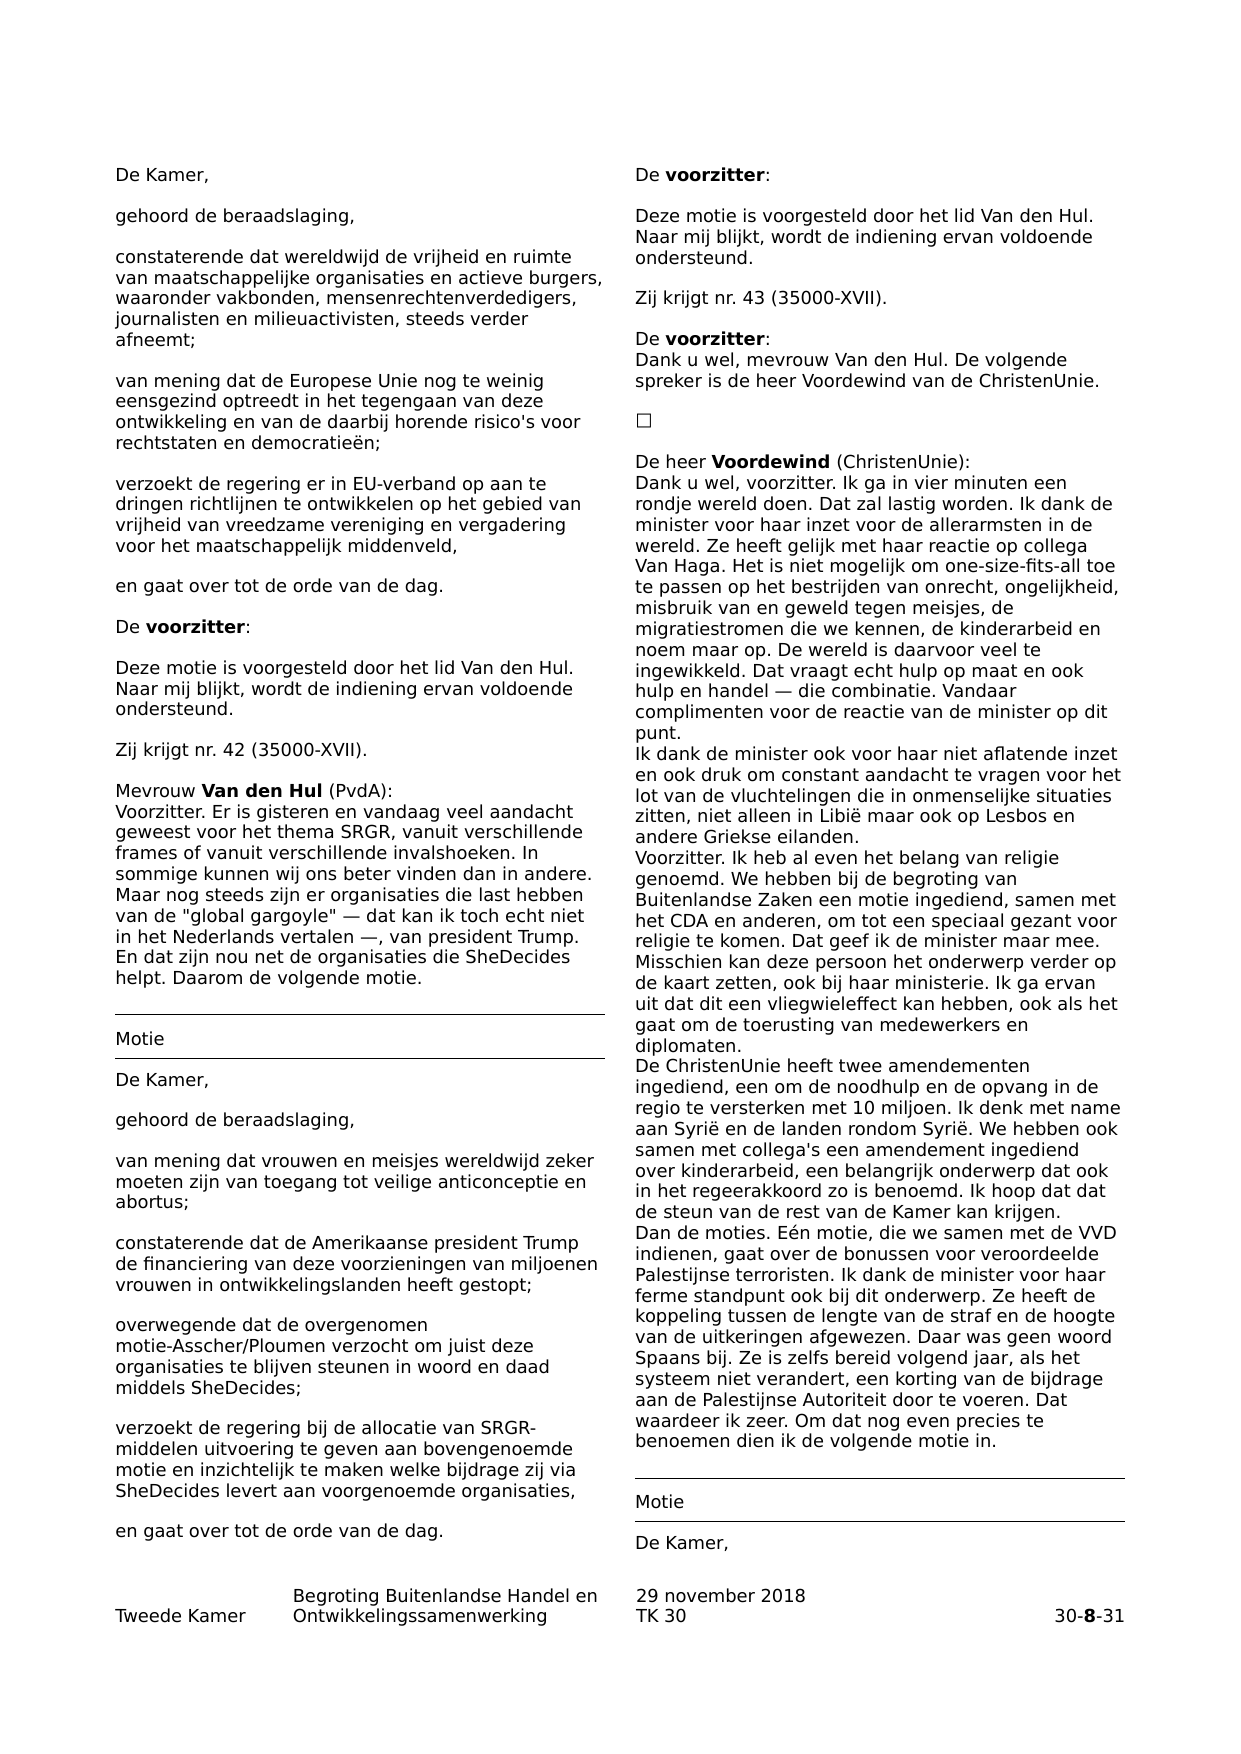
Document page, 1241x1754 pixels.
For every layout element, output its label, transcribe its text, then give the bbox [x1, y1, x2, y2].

text ⬜ [635, 411, 1125, 432]
text Zij krijgt nr. 42 (35000-XVII). [115, 740, 605, 761]
text Voorzitter. Ik heb al even het belang van religie genoemd. We hebben bij de begroting van Buitenlandse Zaken een motie ingediend, samen met het CDA en anderen, om tot een speciaal gezant voor religie te komen. Dat geef ik de minister maar mee. Misschien kan deze persoon het onderwerp verder op de kaart zetten, ook bij haar ministerie. Ik ga ervan uit dat dit een vliegwieleffect kan hebben, ook als het gaat om de toerusting van medewerkers en diplomaten. [635, 848, 1125, 1056]
text De Kamer, [115, 165, 605, 186]
text De Kamer, [635, 1533, 1125, 1553]
text Deze motie is voorgesteld door het lid Van den Hul. Naar mij blijkt, wordt de indiening ervan voldoende ondersteund. [115, 658, 605, 720]
text verzoekt de regering bij de allocatie van SRGR-middelen uitvoering te geven aan bovengenoemde motie en inzichtelijk te maken welke bijdrage zij via SheDecides levert aan voorgenoemde organisaties, [115, 1418, 605, 1501]
text Motie [115, 1029, 605, 1049]
text constaterende dat wereldwijd de vrijheid en ruimte van maatschappelijke organisaties en actieve burgers, waaronder vakbonden, mensenrechtenverdedigers, journalisten en milieuactivisten, steeds verder afneemt; [115, 247, 605, 350]
text De ChristenUnie heeft twee amendementen ingediend, een om de noodhulp en de opvang in de regio te versterken met 10 miljoen. Ik denk met name aan Syrië en de landen rondom Syrië. We hebben ook samen met collega's een amendement ingediend over kinderarbeid, een belangrijk onderwerp dat ook in het regeerakkoord zo is benoemd. Ik hoop dat dat de steun van de rest van de Kamer kan krijgen. [635, 1056, 1125, 1223]
text Voorzitter. Er is gisteren en vandaag veel aandacht geweest voor het thema SRGR, vanuit verschillende frames of vanuit verschillende invalshoeken. In sommige kunnen wij ons beter vinden dan in andere. Maar nog steeds zijn er organisaties die last hebben van de "global gargoyle" — dat kan ik toch echt niet in het Nederlands vertalen —, van president Trump. En dat zijn nou net de organisaties die SheDecides helpt. Daarom de volgende motie. [115, 801, 605, 989]
text Zij krijgt nr. 43 (35000-XVII). [635, 288, 1125, 309]
text Deze motie is voorgesteld door het lid Van den Hul. Naar mij blijkt, wordt de indiening ervan voldoende ondersteund. [635, 206, 1125, 268]
text verzoekt de regering er in EU-verband op aan te dringen richtlijnen te ontwikkelen op het gebied van vrijheid van vreedzame vereniging en vergadering voor het maatschappelijk middenveld, [115, 473, 605, 556]
text gehoord de beraadslaging, [115, 1110, 605, 1131]
text De Kamer, [115, 1069, 605, 1090]
text Dank u wel, voorzitter. Ik ga in vier minuten een rondje wereld doen. Dat zal lastig worden. Ik dank de minister voor haar inzet voor de allerarmsten in de wereld. Ze heeft gelijk met haar reactie op collega Van Haga. Het is niet mogelijk om one-size-fits-all toe te passen op het bestrijden van onrecht, ongelijkheid, misbruik van en geweld tegen meisjes, de migratiestromen die we kennen, de kinderarbeid en noem maar op. De wereld is daarvoor veel te ingewikkeld. Dat vraagt echt hulp op maat en ook hulp en handel — die combinatie. Vandaar complimenten voor de reactie van de minister op dit punt. [635, 473, 1125, 744]
text Ik dank de minister ook voor haar niet aflatende inzet en ook druk om constant aandacht te vragen voor het lot van de vluchtelingen die in onmenselijke situaties zitten, niet alleen in Libië maar ook op Lesbos en andere Griekse eilanden. [635, 744, 1125, 848]
text De voorzitter: [115, 617, 605, 638]
text De voorzitter: [635, 329, 1125, 350]
text en gaat over tot de orde van de dag. [115, 576, 605, 597]
text overwegende dat de overgenomen motie-Asscher/Ploumen verzocht om juist deze organisaties te blijven steunen in woord en daad middels SheDecides; [115, 1315, 605, 1398]
text Dank u wel, mevrouw Van den Hul. De volgende spreker is de heer Voordewind van de ChristenUnie. [635, 350, 1125, 391]
text Motie [635, 1492, 1125, 1513]
text van mening dat de Europese Unie nog te weinig eensgezind optreedt in het tegengaan van deze ontwikkeling en van de daarbij horende risico's voor rechtstaten en democratieën; [115, 370, 605, 453]
text gehoord de beraadslaging, [115, 206, 605, 227]
text constaterende dat de Amerikaanse president Trump de financiering van deze voorzieningen van miljoenen vrouwen in ontwikkelingslanden heeft gestopt; [115, 1233, 605, 1295]
text De heer Voordewind (ChristenUnie): [635, 452, 1125, 473]
text Dan de moties. Eén motie, die we samen met de VVD indienen, gaat over de bonussen voor veroordeelde Palestijnse terroristen. Ik dank de minister voor haar ferme standpunt ook bij dit onderwerp. Ze heeft de koppeling tussen de lengte van de straf en de hoogte van de uitkeringen afgewezen. Daar was geen woord Spaans bij. Ze is zelfs bereid volgend jaar, als het systeem niet verandert, een korting van de bijdrage aan de Palestijnse Autoriteit door te voeren. Dat waardeer ik zeer. Om dat nog even precies te benoemen dien ik de volgende motie in. [635, 1223, 1125, 1452]
text Mevrouw Van den Hul (PvdA): [115, 781, 605, 801]
text De voorzitter: [635, 165, 1125, 186]
text en gaat over tot de orde van de dag. [115, 1521, 605, 1542]
text van mening dat vrouwen en meisjes wereldwijd zeker moeten zijn van toegang tot veilige anticonceptie en abortus; [115, 1151, 605, 1213]
